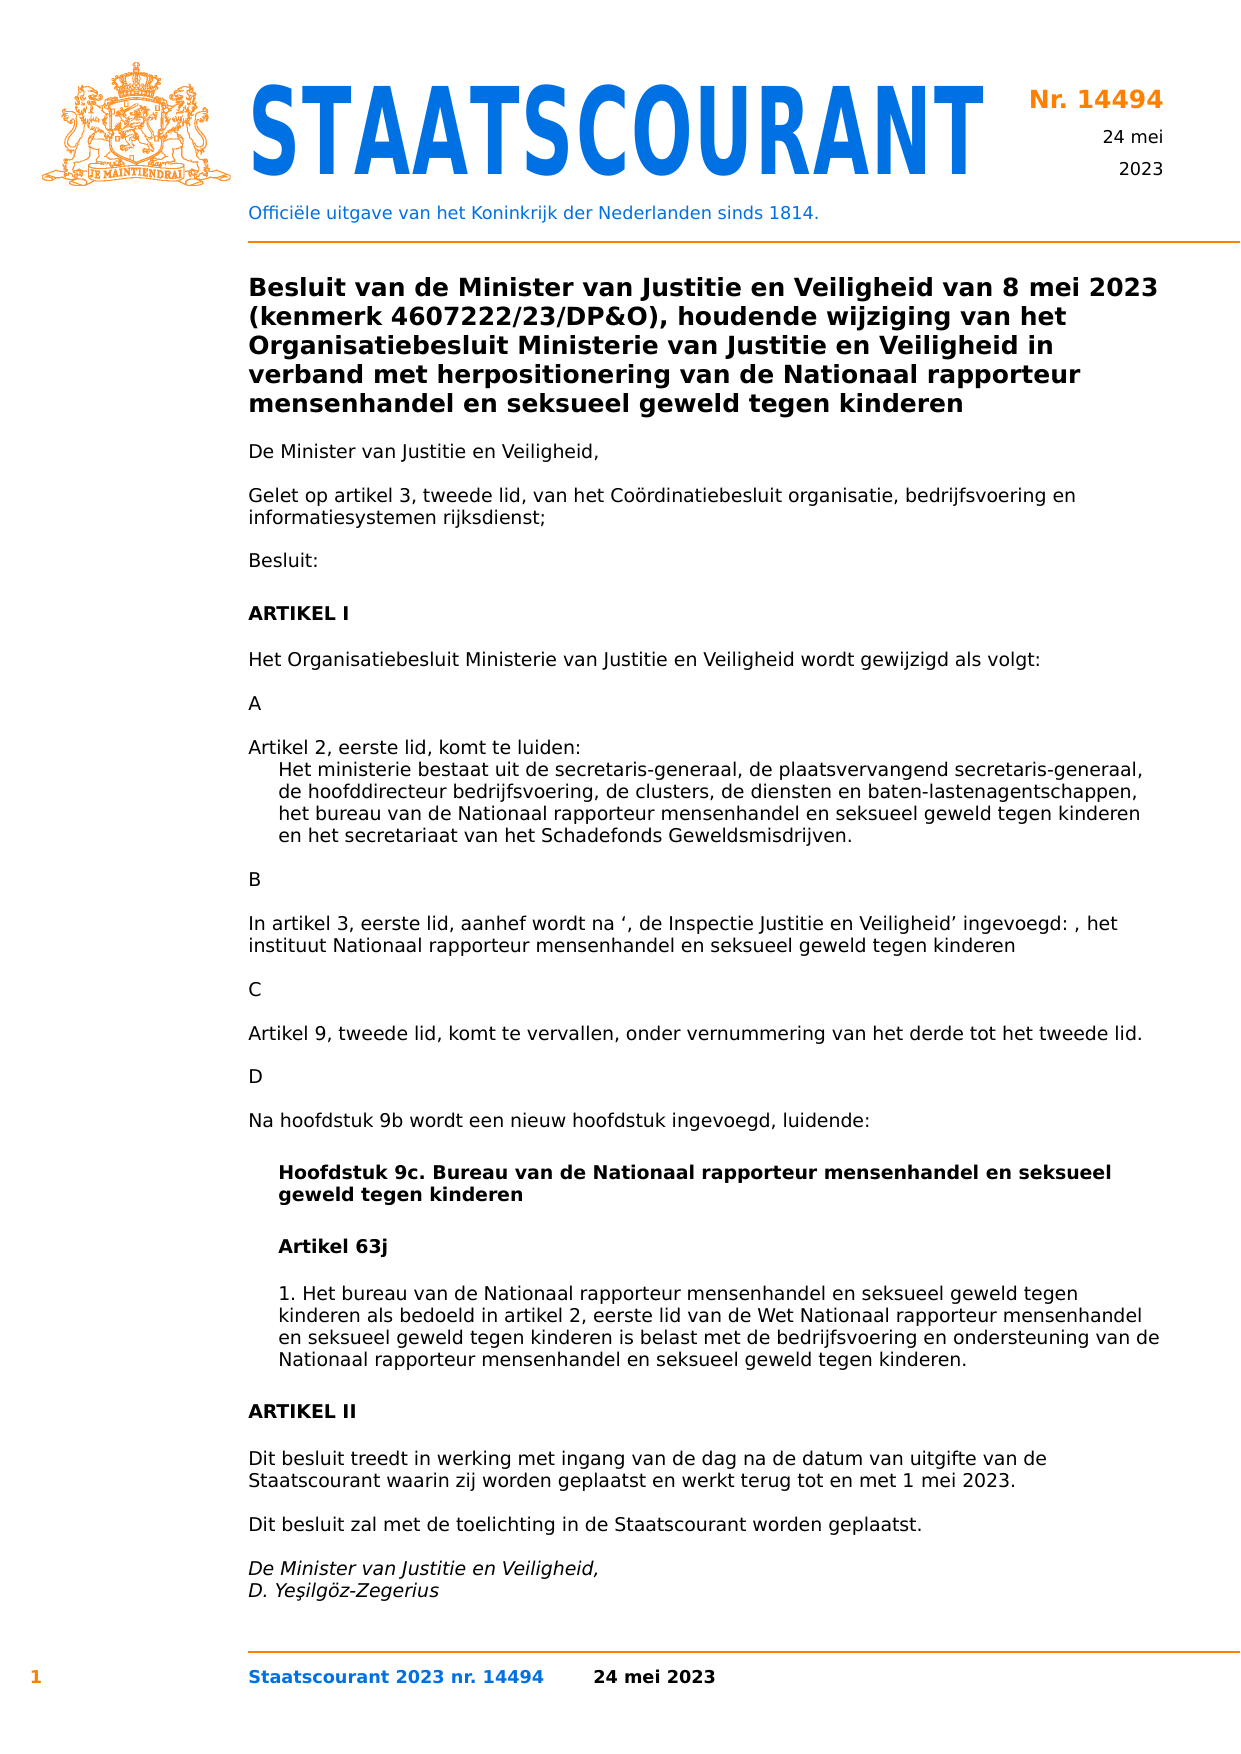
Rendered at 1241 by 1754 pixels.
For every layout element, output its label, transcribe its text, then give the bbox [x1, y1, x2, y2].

table_header [25, 62, 248, 241]
text Het ministerie bestaat uit de secretaris-generaal, de plaatsvervangend secretaris-generaal, de hoofddirecteur bedrijfsvoering, de clusters, de diensten en baten-lastenagentschappen, het bureau van de Nationaal rapporteur mensenhandel en seksueel geweld tegen kinderen en het secretariaat van het Schadefonds Geweldsmisdrijven. [278, 759, 1163, 847]
text Besluit: [248, 550, 1163, 572]
table_cell 24 mei [998, 121, 1240, 153]
text De Minister van Justitie en Veiligheid, [248, 441, 1163, 463]
text Het Organisatiebesluit Ministerie van Justitie en Veiligheid wordt gewijzigd als volgt: [248, 649, 1163, 671]
picture [41, 62, 231, 186]
subtitle Besluit van de Minister van Justitie en Veiligheid van 8 mei 2023 (kenmerk 4607222/23/DP&O), houdende wijziging van het Organisatiebesluit Ministerie van Justitie en Veiligheid in verband met herpositionering van de Nationaal rapporteur mensenhandel en seksueel geweld tegen kinderen [248, 273, 1163, 419]
text Artikel 9, tweede lid, komt te vervallen, onder vernummering van het derde tot het tweede lid. [248, 1022, 1163, 1044]
table_cell 2023 [998, 153, 1240, 203]
text De Minister van Justitie en Veiligheid, D. Yeşilgöz-Zegerius [248, 1558, 1163, 1602]
text 1. Het bureau van de Nationaal rapporteur mensenhandel en seksueel geweld tegen kinderen als bedoeld in artikel 2, eerste lid van de Wet Nationaal rapporteur mensenhandel en seksueel geweld tegen kinderen is belast met de bedrijfsvoering en ondersteuning van de Nationaal rapporteur mensenhandel en seksueel geweld tegen kinderen. [278, 1283, 1163, 1371]
text Dit besluit zal met de toelichting in de Staatscourant worden geplaatst. [248, 1514, 1163, 1536]
subtitle ARTIKEL II [248, 1401, 1163, 1423]
text D [248, 1066, 1163, 1088]
subtitle ARTIKEL I [248, 602, 1163, 624]
text Dit besluit treedt in werking met ingang van de dag na de datum van uitgifte van de Staatscourant waarin zij worden geplaatst en werkt terug tot en met 1 mei 2023. [248, 1448, 1163, 1492]
text Artikel 2, eerste lid, komt te luiden: [248, 737, 1163, 759]
text A [248, 693, 1163, 715]
text B [248, 869, 1163, 891]
text In artikel 3, eerste lid, aanhef wordt na ‘, de Inspectie Justitie en Veiligheid’ ingevoegd: , het instituut Nationaal rapporteur mensenhandel en seksueel geweld tegen kinderen [248, 913, 1163, 957]
table_cell Officiële uitgave van het Koninkrijk der Nederlanden sinds 1814. [248, 203, 1240, 241]
subtitle Artikel 63j [278, 1236, 1163, 1258]
table_header Nr. 14494 [998, 62, 1240, 121]
subtitle Hoofdstuk 9c. Bureau van de Nationaal rapporteur mensenhandel en seksueel geweld tegen kinderen [278, 1162, 1163, 1206]
text Gelet op artikel 3, tweede lid, van het Coördinatiebesluit organisatie, bedrijfsvoering en informatiesystemen rijksdienst; [248, 484, 1163, 528]
text Na hoofdstuk 9b wordt een nieuw hoofdstuk ingevoegd, luidende: [248, 1110, 1163, 1132]
table_header STAATSCOURANT [248, 62, 998, 203]
text C [248, 978, 1163, 1001]
